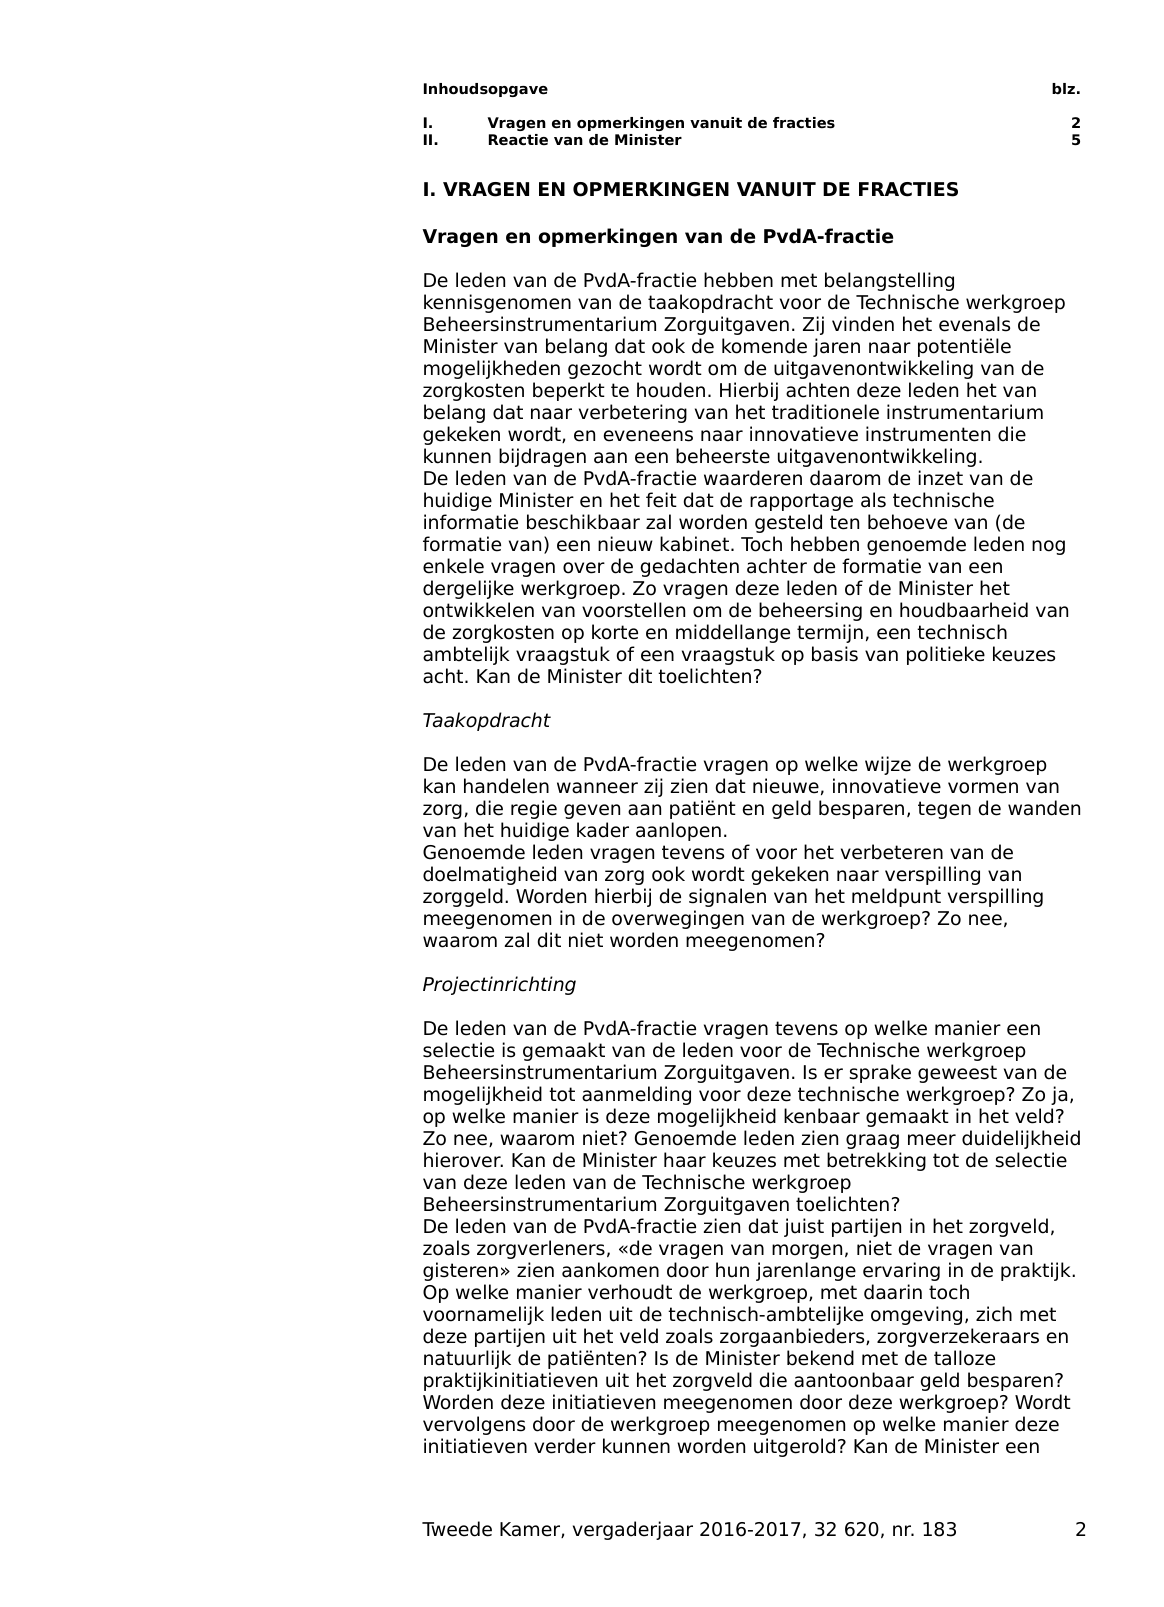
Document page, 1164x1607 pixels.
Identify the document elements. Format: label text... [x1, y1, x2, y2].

table_cell 2 [1013, 115, 1087, 132]
text De leden van de PvdA-fractie vragen tevens op welke manier een selectie is gemaakt van de leden voor de Technische werkgroep Beheersinstrumentarium Zorguitgaven. Is er sprake geweest van de mogelijkheid tot aanmelding voor deze technische werkgroep? Zo ja, op welke manier is deze mogelijkheid kenbaar gemaakt in het veld? Zo nee, waarom niet? Genoemde leden zien graag meer duidelijkheid hierover. Kan de Minister haar keuzes met betrekking tot de selectie van deze leden van de Technische werkgroep Beheersinstrumentarium Zorguitgaven toelichten? [422, 1018, 1087, 1216]
table_cell 5 [1013, 132, 1087, 149]
text De leden van de PvdA-fractie waarderen daarom de inzet van de huidige Minister en het feit dat de rapportage als technische informatie beschikbaar zal worden gesteld ten behoeve van (de formatie van) een nieuw kabinet. Toch hebben genoemde leden nog enkele vragen over de gedachten achter de formatie van een dergelijke werkgroep. Zo vragen deze leden of de Minister het ontwikkelen van voorstellen om de beheersing en houdbaarheid van de zorgkosten op korte en middellange termijn, een technisch ambtelijk vraagstuk of een vraagstuk op basis van politieke keuzes acht. Kan de Minister dit toelichten? [422, 468, 1087, 688]
table_cell Reactie van de Minister [481, 132, 1013, 149]
table_cell [1013, 98, 1087, 115]
subtitle Taakopdracht [422, 710, 1087, 732]
text De leden van de PvdA-fractie zien dat juist partijen in het zorgveld, zoals zorgverleners, «de vragen van morgen, niet de vragen van gisteren» zien aankomen door hun jarenlange ervaring in de praktijk. Op welke manier verhoudt de werkgroep, met daarin toch voornamelijk leden uit de technisch-ambtelijke omgeving, zich met deze partijen uit het veld zoals zorgaanbieders, zorgverzekeraars en natuurlijk de patiënten? Is de Minister bekend met de talloze praktijkinitiatieven uit het zorgveld die aantoonbaar geld besparen? Worden deze initiatieven meegenomen door deze werkgroep? Wordt vervolgens door de werkgroep meegenomen op welke manier deze initiatieven verder kunnen worden uitgerold? Kan de Minister een [422, 1216, 1087, 1458]
table_cell [481, 98, 1013, 115]
table_cell [422, 98, 481, 115]
text De leden van de PvdA-fractie vragen op welke wijze de werkgroep kan handelen wanneer zij zien dat nieuwe, innovatieve vormen van zorg, die regie geven aan patiënt en geld besparen, tegen de wanden van het huidige kader aanlopen. [422, 754, 1087, 842]
text Genoemde leden vragen tevens of voor het verbeteren van de doelmatigheid van zorg ook wordt gekeken naar verspilling van zorggeld. Worden hierbij de signalen van het meldpunt verspilling meegenomen in de overwegingen van de werkgroep? Zo nee, waarom zal dit niet worden meegenomen? [422, 842, 1087, 952]
table_cell I. [422, 115, 481, 132]
table_header blz. [1013, 81, 1087, 98]
table_cell Vragen en opmerkingen vanuit de fracties [481, 115, 1013, 132]
table_header Inhoudsopgave [422, 81, 1013, 98]
table_cell II. [422, 132, 481, 149]
subtitle Projectinrichting [422, 974, 1087, 996]
subtitle I. VRAGEN EN OPMERKINGEN VANUIT DE FRACTIES [422, 179, 1087, 201]
subtitle Vragen en opmerkingen van de PvdA-fractie [422, 226, 1087, 248]
text De leden van de PvdA-fractie hebben met belangstelling kennisgenomen van de taakopdracht voor de Technische werkgroep Beheersinstrumentarium Zorguitgaven. Zij vinden het evenals de Minister van belang dat ook de komende jaren naar potentiële mogelijkheden gezocht wordt om de uitgavenontwikkeling van de zorgkosten beperkt te houden. Hierbij achten deze leden het van belang dat naar verbetering van het traditionele instrumentarium gekeken wordt, en eveneens naar innovatieve instrumenten die kunnen bijdragen aan een beheerste uitgavenontwikkeling. [422, 270, 1087, 468]
